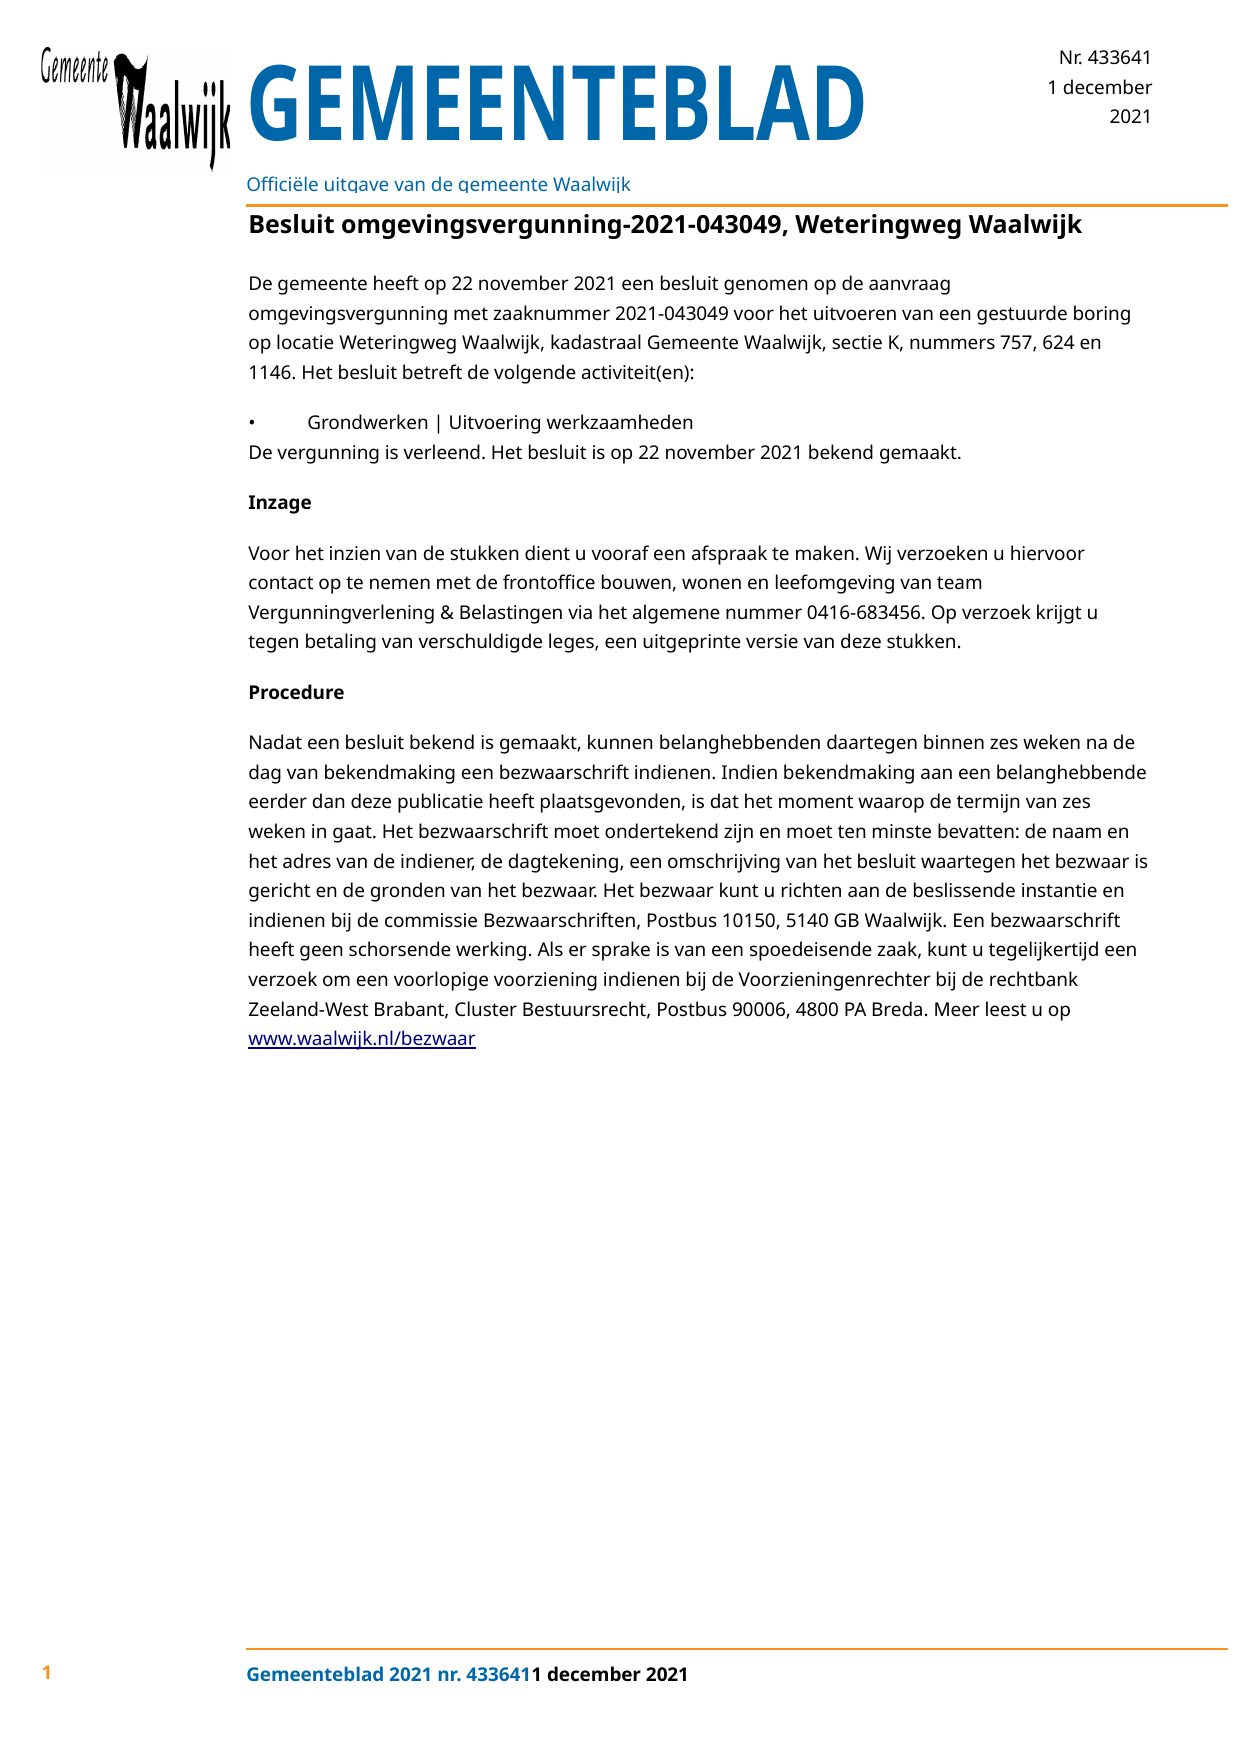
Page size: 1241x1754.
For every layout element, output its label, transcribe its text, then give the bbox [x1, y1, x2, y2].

picture [41, 47, 231, 172]
text Nadat een besluit bekend is gemaakt, kunnen belanghebbenden daartegen binnen zes weken na de dag van bekendmaking een bezwaarschrift indienen. Indien bekendmaking aan een belanghebbende eerder dan deze publicatie heeft plaatsgevonden, is dat het moment waarop de termijn van zes weken in gaat. Het bezwaarschrift moet ondertekend zijn en moet ten minste bevatten: de naam en het adres van de indiener, de dagtekening, een omschrijving van het besluit waartegen het bezwaar is gericht en de gronden van het bezwaar. Het bezwaar kunt u richten aan de beslissende instantie en indienen bij de commissie Bezwaarschriften, Postbus 10150, 5140 GB Waalwijk. Een bezwaarschrift heeft geen schorsende werking. Als er sprake is van een spoedeisende zaak, kunt u tegelijkertijd een verzoek om een voorlopige voorziening indienen bij de Voorzieningenrechter bij de rechtbank Zeeland-West Brabant, Cluster Bestuursrecht, Postbus 90006, 4800 PA Breda. Meer leest u op www.waalwijk.nl/bezwaar [248, 729, 1152, 1051]
list Grondwerken | Uitvoering werkzaamheden [248, 409, 1152, 435]
text De gemeente heeft op 22 november 2021 een besluit genomen op de aanvraag omgevingsvergunning met zaaknummer 2021-043049 voor het uitvoeren van een gestuurde boring op locatie Weteringweg Waalwijk, kadastraal Gemeente Waalwijk, sectie K, nummers 757, 624 en 1146. Het besluit betreft de volgende activiteit(en): [248, 270, 1152, 385]
text Voor het inzien van de stukken dient u vooraf een afspraak te maken. Wij verzoeken u hiervoor contact op te nemen met de frontoffice bouwen, wonen en leefomgeving van team Vergunningverlening & Belastingen via het algemene nummer 0416-683456. Op verzoek krijgt u tegen betaling van verschuldigde leges, een uitgeprinte versie van deze stukken. [248, 540, 1152, 654]
text Inzage [248, 489, 1152, 515]
text Procedure [248, 679, 1152, 705]
text Besluit omgevingsvergunning-2021-043049, Weteringweg Waalwijk [248, 207, 1152, 241]
text De vergunning is verleend. Het besluit is op 22 november 2021 bekend gemaakt. [248, 439, 1152, 465]
